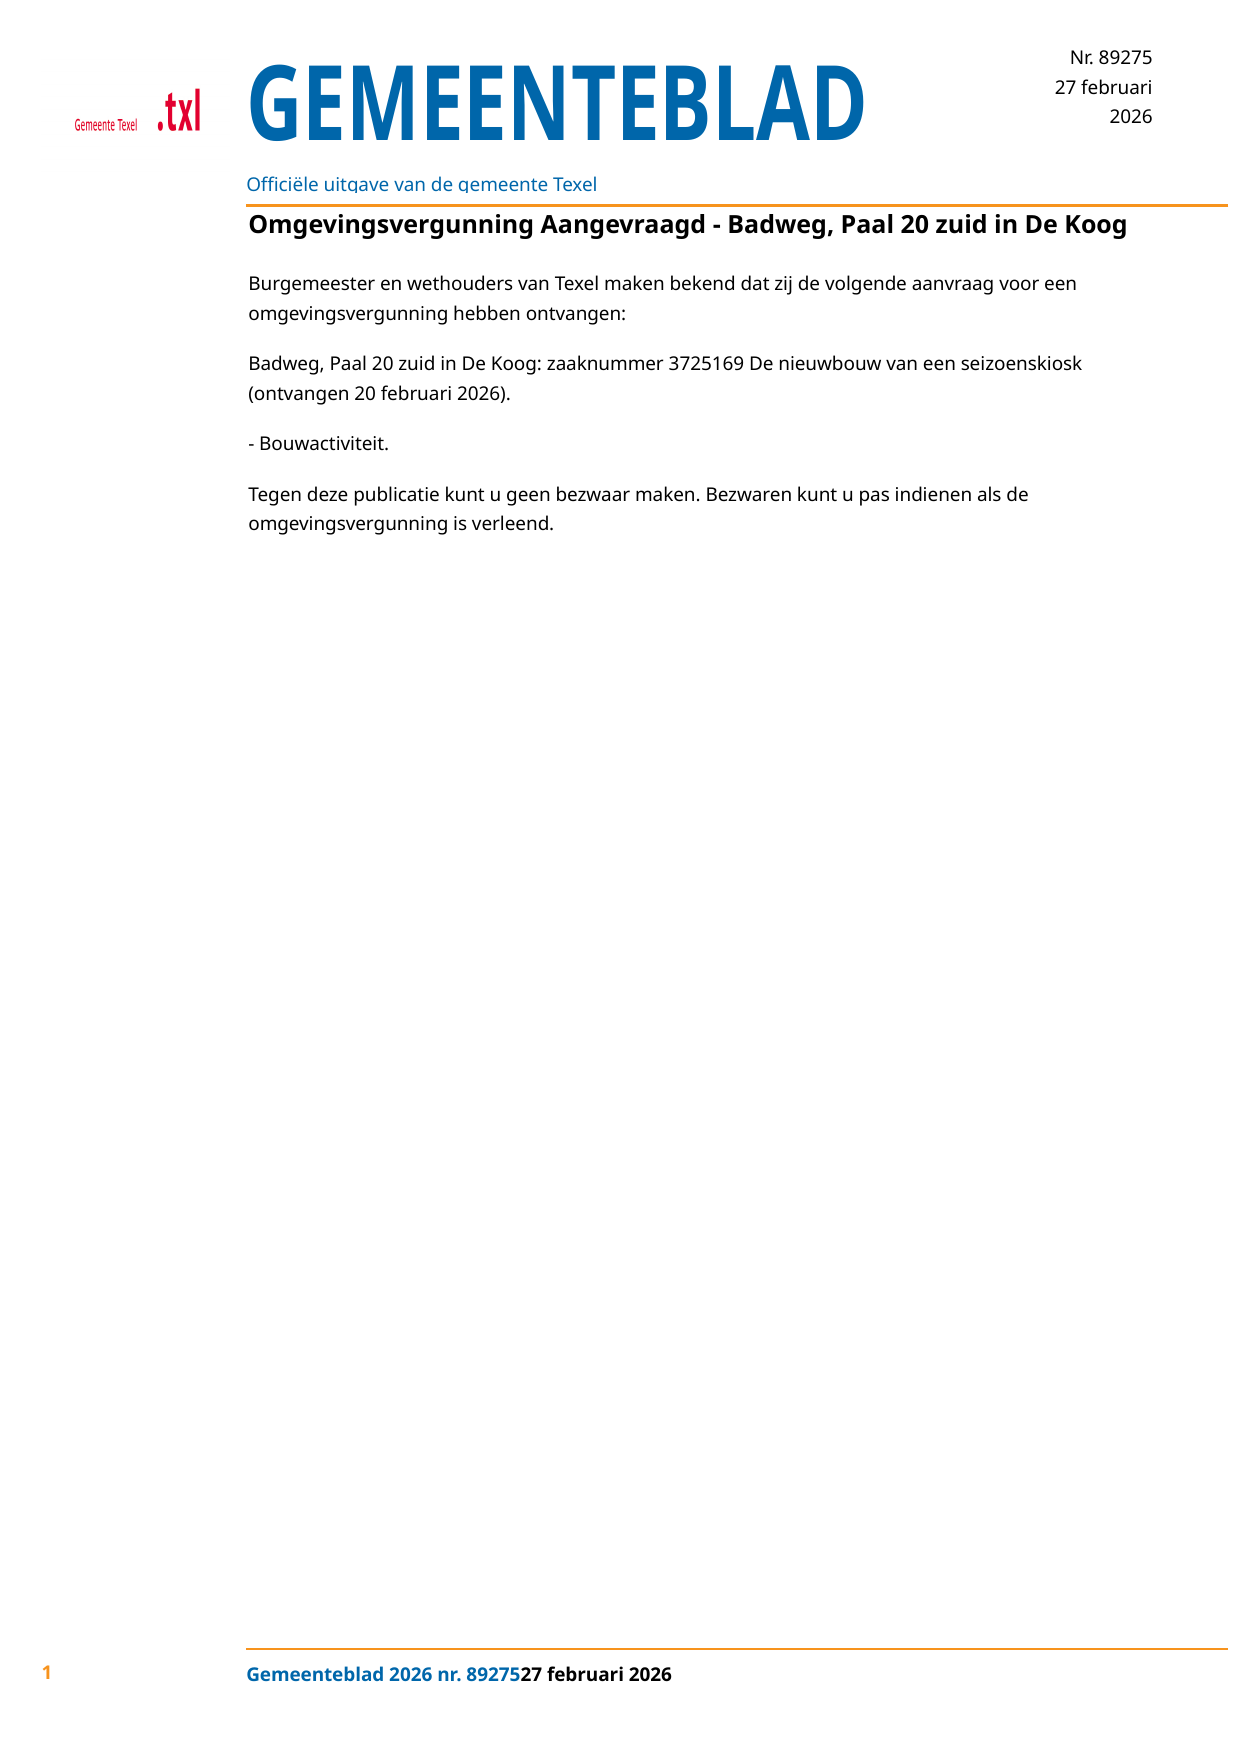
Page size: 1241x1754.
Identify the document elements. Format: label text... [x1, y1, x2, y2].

text Burgemeester en wethouders van Texel maken bekend dat zij de volgende aanvraag voor een omgevingsvergunning hebben ontvangen: [248, 270, 1152, 326]
text Omgevingsvergunning Aangevraagd - Badweg, Paal 20 zuid in De Koog [248, 207, 1152, 241]
picture [41, 47, 231, 172]
text Tegen deze publicatie kunt u geen bezwaar maken. Bezwaren kunt u pas indienen als de omgevingsvergunning is verleend. [248, 481, 1152, 536]
text Badweg, Paal 20 zuid in De Koog: zaaknummer 3725169 De nieuwbouw van een seizoenskiosk (ontvangen 20 februari 2026). [248, 350, 1152, 406]
text - Bouwactiviteit. [248, 430, 1152, 456]
